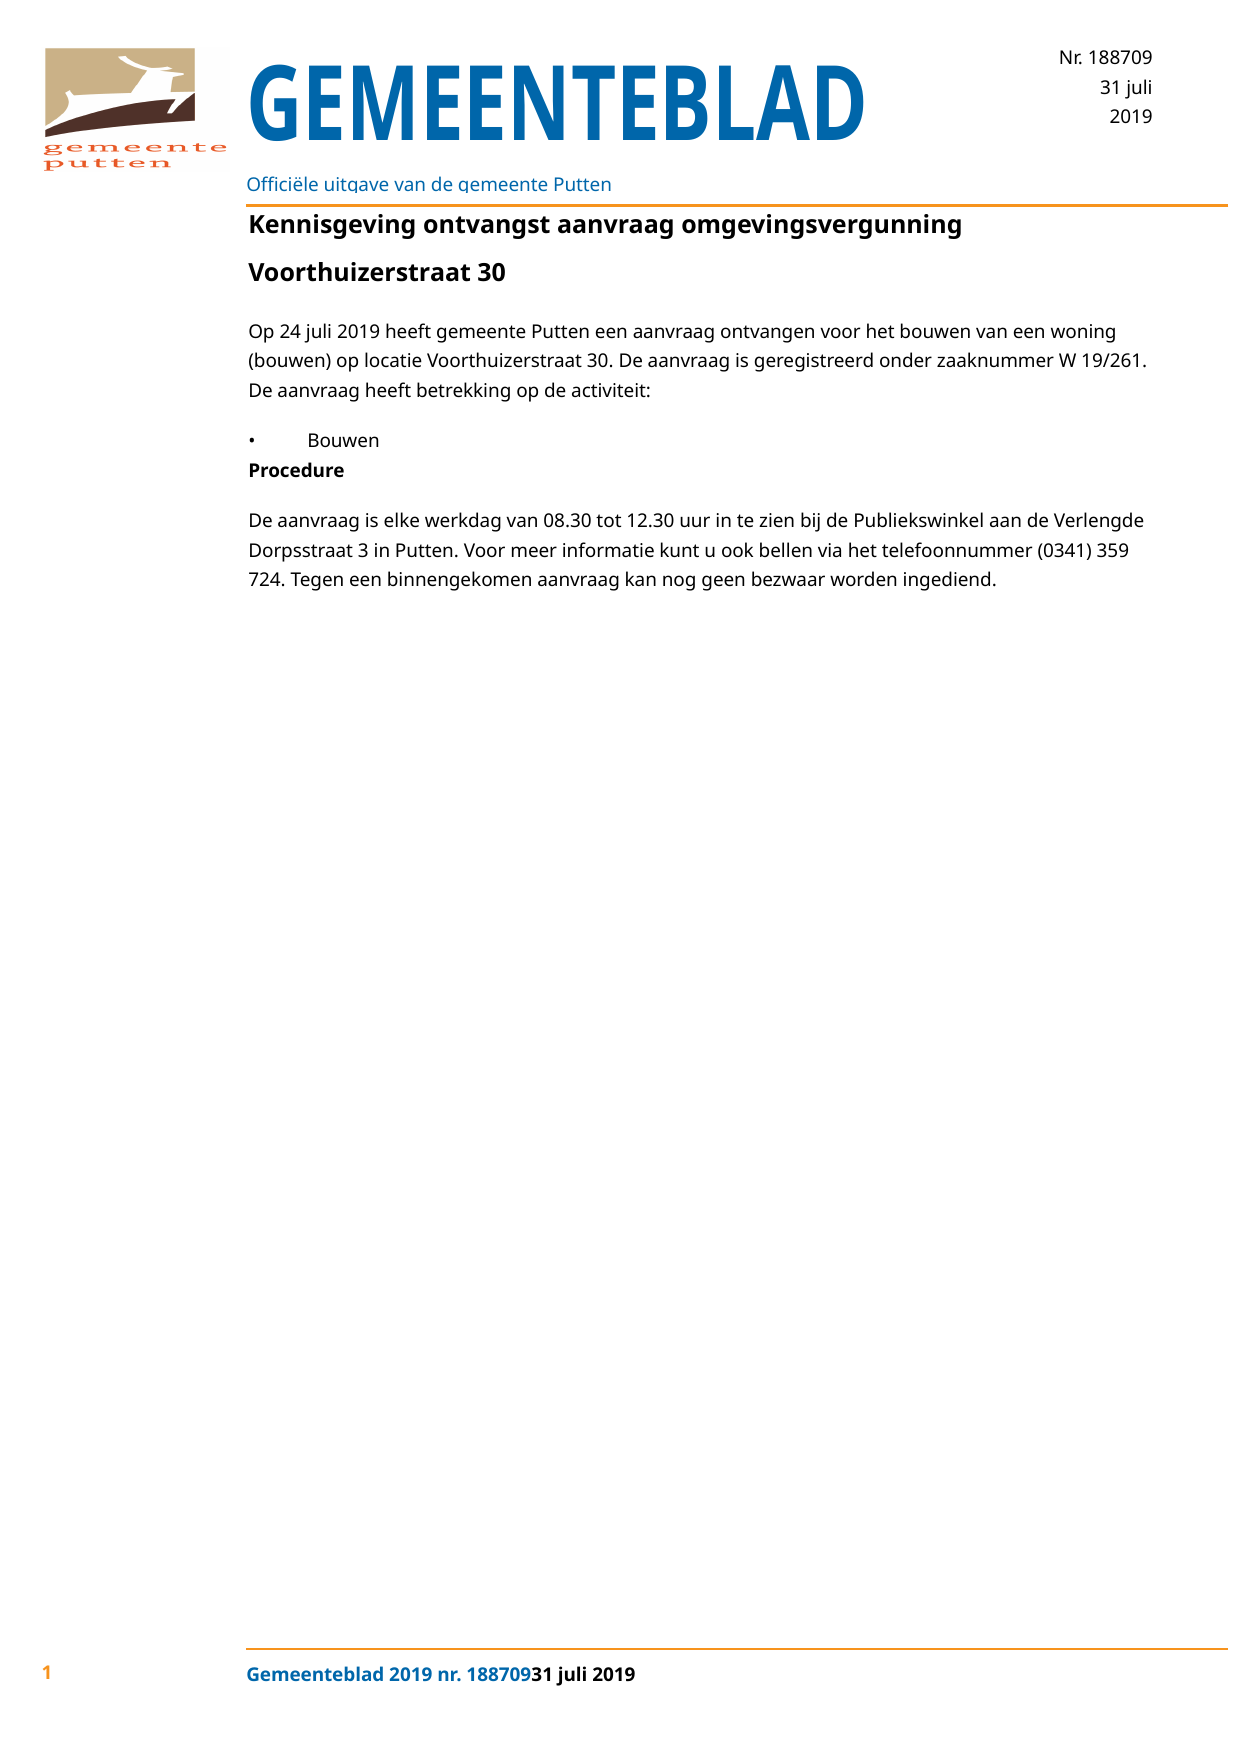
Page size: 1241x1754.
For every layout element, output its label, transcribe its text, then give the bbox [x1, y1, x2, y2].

text Op 24 juli 2019 heeft gemeente Putten een aanvraag ontvangen voor het bouwen van een woning (bouwen) op locatie Voorthuizerstraat 30. De aanvraag is geregistreerd onder zaaknummer W 19/261. De aanvraag heeft betrekking op de activiteit: [248, 318, 1152, 403]
picture [41, 47, 231, 172]
text Kennisgeving ontvangst aanvraag omgevingsvergunning Voorthuizerstraat 30 [248, 207, 1152, 288]
text De aanvraag is elke werkdag van 08.30 tot 12.30 uur in te zien bij de Publiekswinkel aan de Verlengde Dorpsstraat 3 in Putten. Voor meer informatie kunt u ook bellen via het telefoonnummer (0341) 359 724. Tegen een binnengekomen aanvraag kan nog geen bezwaar worden ingediend. [248, 507, 1152, 592]
text Procedure [248, 457, 1152, 483]
list Bouwen [248, 427, 1152, 453]
